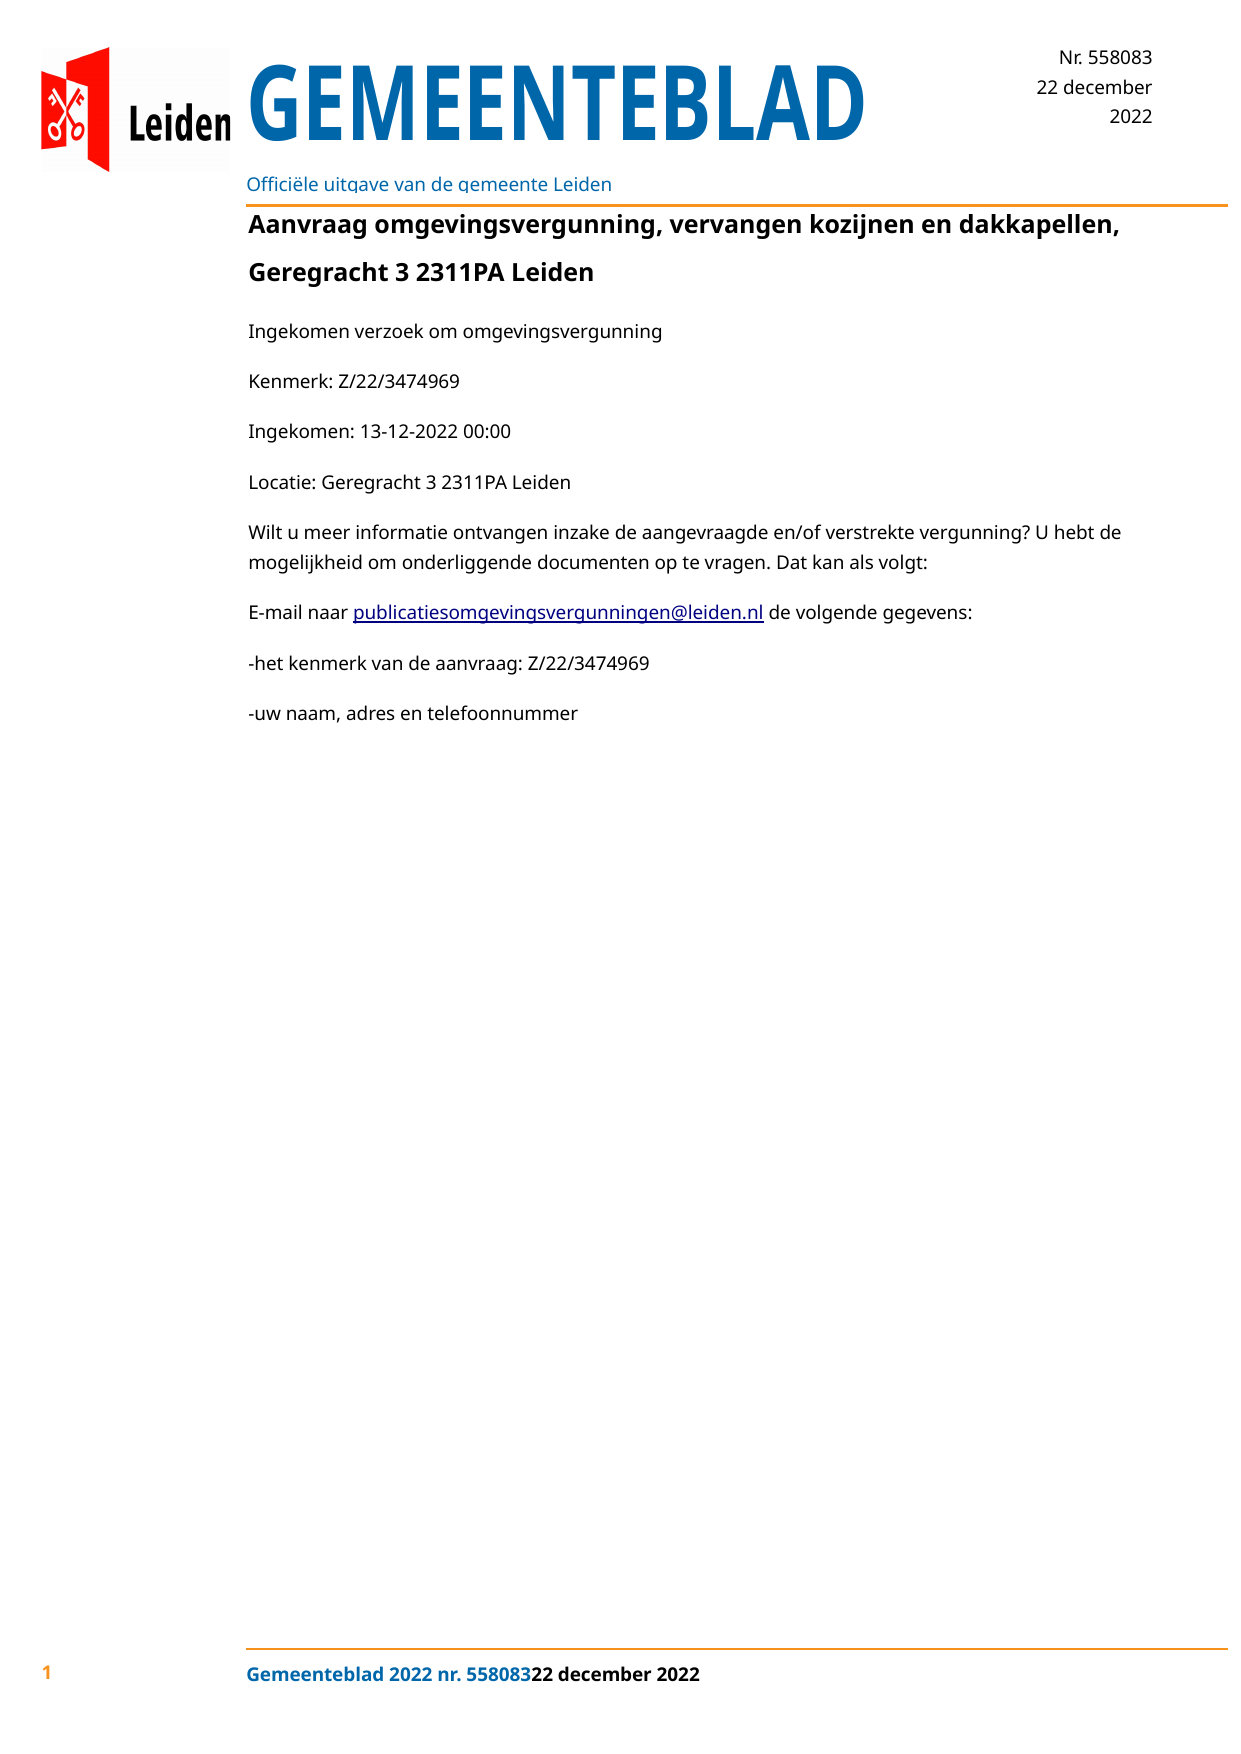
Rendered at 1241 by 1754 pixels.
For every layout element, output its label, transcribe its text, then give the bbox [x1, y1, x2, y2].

text Aanvraag omgevingsvergunning, vervangen kozijnen en dakkapellen, Geregracht 3 2311PA Leiden [248, 207, 1152, 288]
text Ingekomen verzoek om omgevingsvergunning [248, 318, 1152, 344]
text -het kenmerk van de aanvraag: Z/22/3474969 [248, 650, 1152, 676]
text -uw naam, adres en telefoonnummer [248, 700, 1152, 726]
picture [41, 47, 231, 172]
text Locatie: Geregracht 3 2311PA Leiden [248, 469, 1152, 495]
text E-mail naar publicatiesomgevingsvergunningen@leiden.nl de volgende gegevens: [248, 599, 1152, 625]
text Ingekomen: 13-12-2022 00:00 [248, 419, 1152, 444]
text Wilt u meer informatie ontvangen inzake de aangevraagde en/of verstrekte vergunning? U hebt de mogelijkheid om onderliggende documenten op te vragen. Dat kan als volgt: [248, 519, 1152, 575]
text Kenmerk: Z/22/3474969 [248, 368, 1152, 394]
